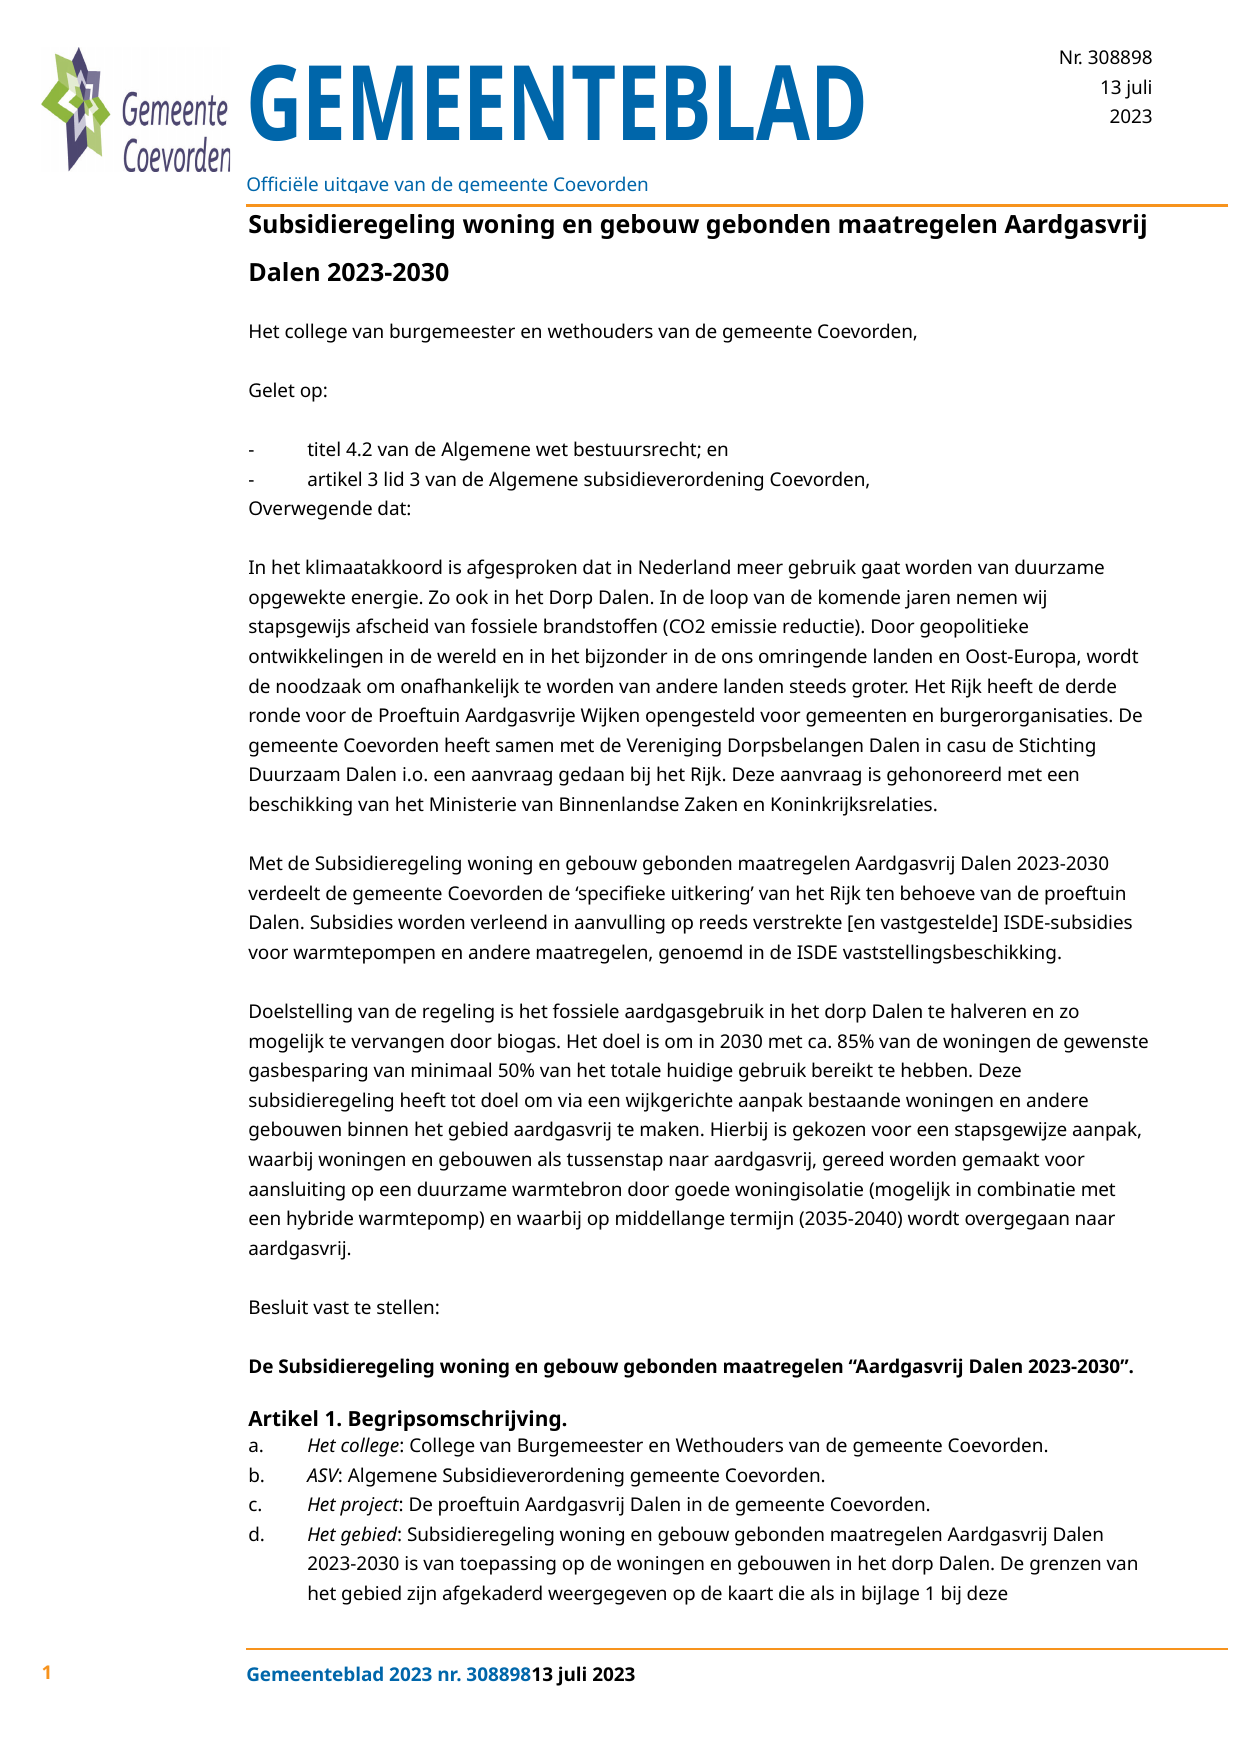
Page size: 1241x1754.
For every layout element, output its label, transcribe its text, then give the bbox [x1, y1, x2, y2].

text Gelet op: [248, 377, 1152, 403]
text Het college van burgemeester en wethouders van de gemeente Coevorden, [248, 318, 1152, 344]
list Het college: College van Burgemeester en Wethouders van de gemeente Coevorden. [248, 1432, 1152, 1458]
list Het gebied: Subsidieregeling woning en gebouw gebonden maatregelen Aardgasvrij Dalen 2023-2030 is van toepassing op de woningen en gebouwen in het dorp Dalen. De grenzen van het gebied zijn afgekaderd weergegeven op de kaart die als in bijlage 1 bij deze [248, 1521, 1152, 1606]
text Overwegende dat: [248, 495, 1152, 521]
list artikel 3 lid 3 van de Algemene subsidieverordening Coevorden, [248, 466, 1152, 492]
list titel 4.2 van de Algemene wet bestuursrecht; en [248, 436, 1152, 462]
text De Subsidieregeling woning en gebouw gebonden maatregelen “Aardgasvrij Dalen 2023-2030”. [248, 1353, 1152, 1379]
text Subsidieregeling woning en gebouw gebonden maatregelen Aardgasvrij Dalen 2023-2030 [248, 207, 1152, 288]
list ASV: Algemene Subsidieverordening gemeente Coevorden. [248, 1462, 1152, 1487]
list Het project: De proeftuin Aardgasvrij Dalen in de gemeente Coevorden. [248, 1491, 1152, 1517]
text Besluit vast te stellen: [248, 1294, 1152, 1320]
picture [41, 47, 231, 172]
text Artikel 1. Begripsomschrijving. [248, 1404, 1152, 1432]
text Met de Subsidieregeling woning en gebouw gebonden maatregelen Aardgasvrij Dalen 2023-2030 verdeelt de gemeente Coevorden de ‘specifieke uitkering’ van het Rijk ten behoeve van de proeftuin Dalen. Subsidies worden verleend in aanvulling op reeds verstrekte [en vastgestelde] ISDE-subsidies voor warmtepompen en andere maatregelen, genoemd in de ISDE vaststellingsbeschikking. [248, 850, 1152, 965]
text In het klimaatakkoord is afgesproken dat in Nederland meer gebruik gaat worden van duurzame opgewekte energie. Zo ook in het Dorp Dalen. In de loop van de komende jaren nemen wij stapsgewijs afscheid van fossiele brandstoffen (CO2 emissie reductie). Door geopolitieke ontwikkelingen in de wereld en in het bijzonder in de ons omringende landen en Oost-Europa, wordt de noodzaak om onafhankelijk te worden van andere landen steeds groter. Het Rijk heeft de derde ronde voor de Proeftuin Aardgasvrije Wijken opengesteld voor gemeenten en burgerorganisaties. De gemeente Coevorden heeft samen met de Vereniging Dorpsbelangen Dalen in casu de Stichting Duurzaam Dalen i.o. een aanvraag gedaan bij het Rijk. Deze aanvraag is gehonoreerd met een beschikking van het Ministerie van Binnenlandse Zaken en Koninkrijksrelaties. [248, 554, 1152, 817]
text Doelstelling van de regeling is het fossiele aardgasgebruik in het dorp Dalen te halveren en zo mogelijk te vervangen door biogas. Het doel is om in 2030 met ca. 85% van de woningen de gewenste gasbesparing van minimaal 50% van het totale huidige gebruik bereikt te hebben. Deze subsidieregeling heeft tot doel om via een wijkgerichte aanpak bestaande woningen en andere gebouwen binnen het gebied aardgasvrij te maken. Hierbij is gekozen voor een stapsgewijze aanpak, waarbij woningen en gebouwen als tussenstap naar aardgasvrij, gereed worden gemaakt voor aansluiting op een duurzame warmtebron door goede woningisolatie (mogelijk in combinatie met een hybride warmtepomp) en waarbij op middellange termijn (2035-2040) wordt overgegaan naar aardgasvrij. [248, 998, 1152, 1261]
